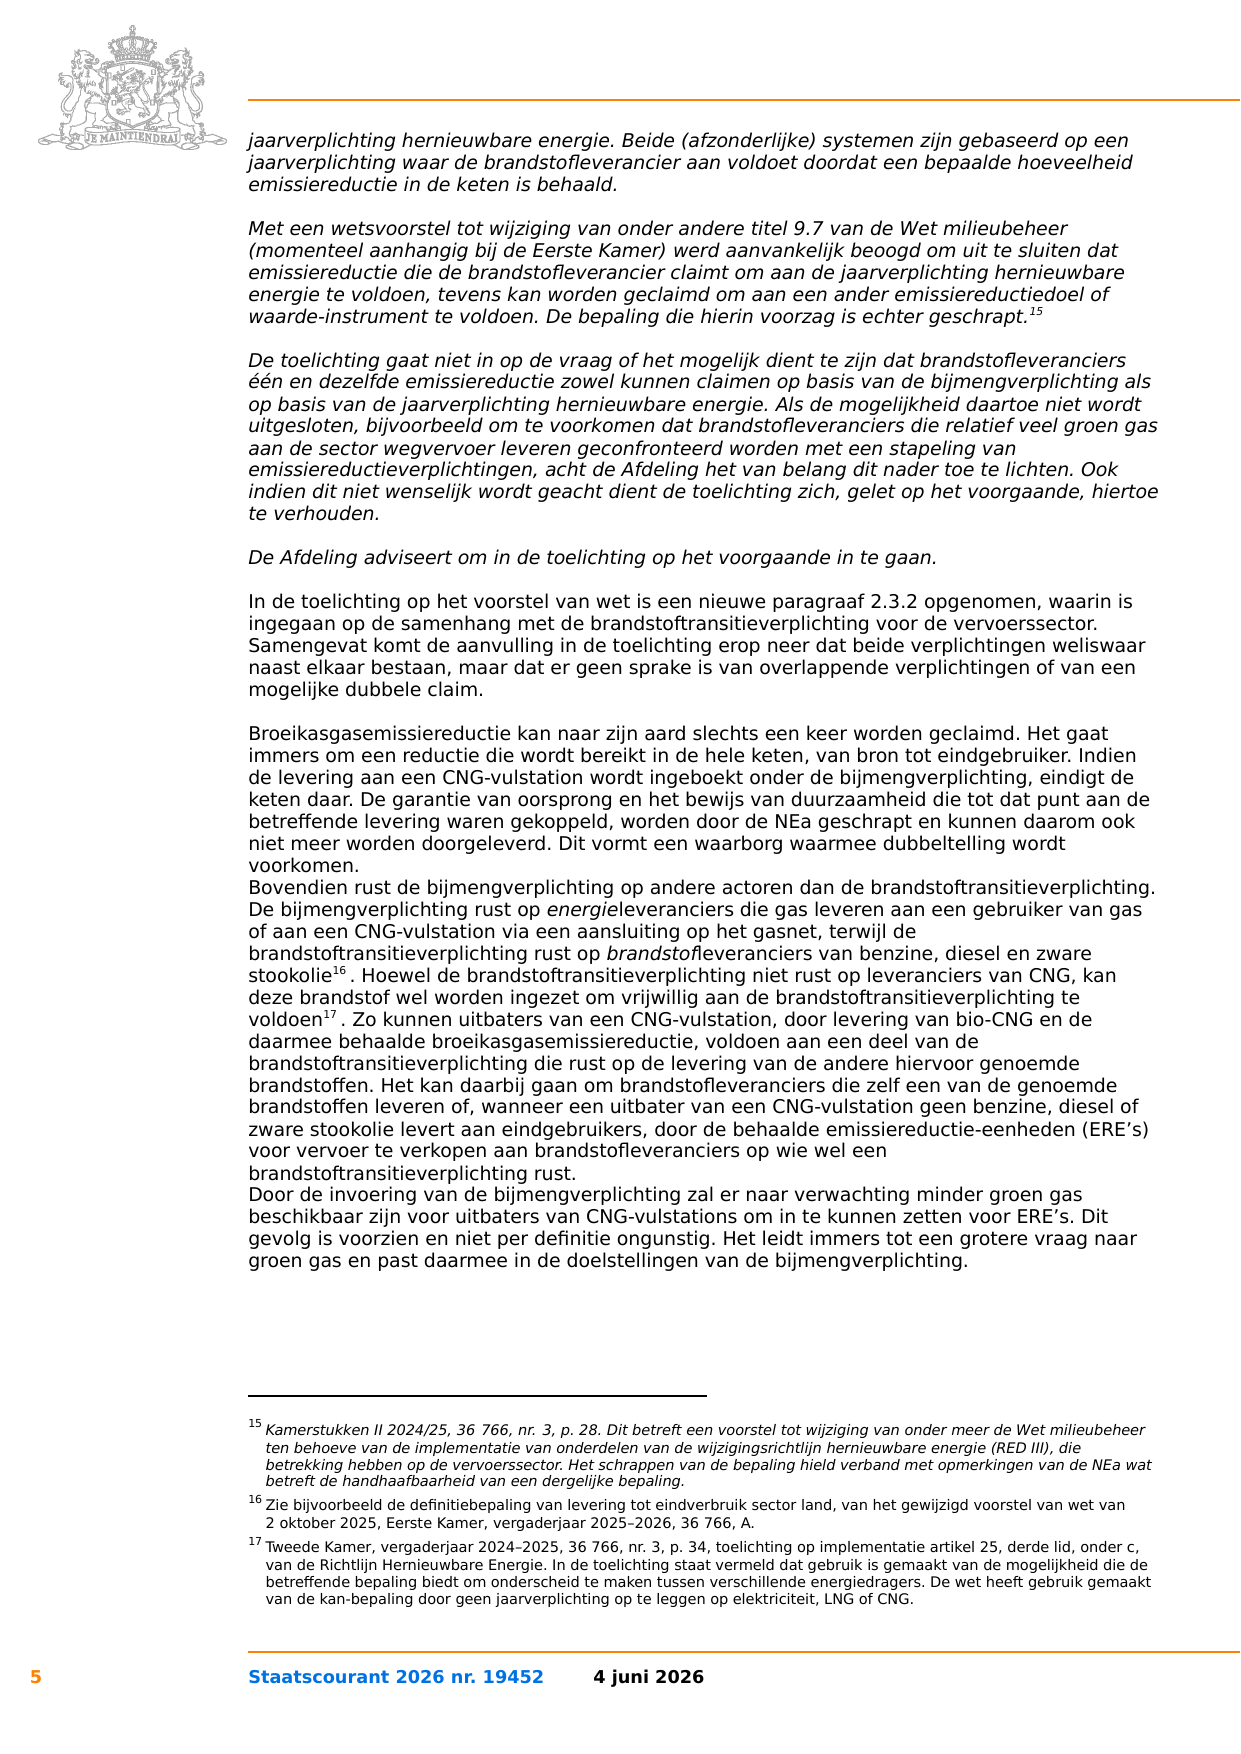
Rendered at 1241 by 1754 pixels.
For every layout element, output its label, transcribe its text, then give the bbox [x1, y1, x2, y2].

text De Afdeling adviseert om in de toelichting op het voorgaande in te gaan. [248, 547, 1163, 569]
text Bovendien rust de bijmengverplichting op andere actoren dan de brandstoftransitieverplichting. De bijmengverplichting rust op energieleveranciers die gas leveren aan een gebruiker van gas of aan een CNG-vulstation via een aansluiting op het gasnet, terwijl de brandstoftransitieverplichting rust op brandstofleveranciers van benzine, diesel en zware stookolie. Hoewel de brandstoftransitieverplichting niet rust op leveranciers van CNG, kan deze brandstof wel worden ingezet om vrijwillig aan de brandstoftransitieverplichting te voldoen. Zo kunnen uitbaters van een CNG-vulstation, door levering van bio-CNG en de daarmee behaalde broeikasgasemissiereductie, voldoen aan een deel van de brandstoftransitieverplichting die rust op de levering van de andere hiervoor genoemde brandstoffen. Het kan daarbij gaan om brandstofleveranciers die zelf een van de genoemde brandstoffen leveren of, wanneer een uitbater van een CNG-vulstation geen benzine, diesel of zware stookolie levert aan eindgebruikers, door de behaalde emissiereductie-eenheden (ERE’s) voor vervoer te verkopen aan brandstofleveranciers op wie wel een brandstoftransitieverplichting rust. [248, 877, 1163, 1184]
text Zie bijvoorbeeld de definitiebepaling van levering tot eindverbruik sector land, van het gewijzigd voorstel van wet van 2 oktober 2025, Eerste Kamer, vergaderjaar 2025–2026, 36 766, A. [248, 1493, 1163, 1532]
text Kamerstukken II 2024/25, 36 766, nr. 3, p. 28. Dit betreft een voorstel tot wijziging van onder meer de Wet milieubeheer ten behoeve van de implementatie van onderdelen van de wijzigingsrichtlijn hernieuwbare energie (RED III), die betrekking hebben op de vervoerssector. Het schrappen van de bepaling hield verband met opmerkingen van de NEa wat betreft de handhaafbaarheid van een dergelijke bepaling. [248, 1418, 1163, 1490]
text Broeikasgasemissiereductie kan naar zijn aard slechts een keer worden geclaimd. Het gaat immers om een reductie die wordt bereikt in de hele keten, van bron tot eindgebruiker. Indien de levering aan een CNG-vulstation wordt ingeboekt onder de bijmengverplichting, eindigt de keten daar. De garantie van oorsprong en het bewijs van duurzaamheid die tot dat punt aan de betreffende levering waren gekoppeld, worden door de NEa geschrapt en kunnen daarom ook niet meer worden doorgeleverd. Dit vormt een waarborg waarmee dubbeltelling wordt voorkomen. [248, 723, 1163, 877]
text Met een wetsvoorstel tot wijziging van onder andere titel 9.7 van de Wet milieubeheer (momenteel aanhangig bij de Eerste Kamer) werd aanvankelijk beoogd om uit te sluiten dat emissiereductie die de brandstofleverancier claimt om aan de jaarverplichting hernieuwbare energie te voldoen, tevens kan worden geclaimd om aan een ander emissiereductiedoel of waarde-instrument te voldoen. De bepaling die hierin voorzag is echter geschrapt. [248, 218, 1163, 328]
text Tweede Kamer, vergaderjaar 2024–2025, 36 766, nr. 3, p. 34, toelichting op implementatie artikel 25, derde lid, onder c, van de Richtlijn Hernieuwbare Energie. In de toelichting staat vermeld dat gebruik is gemaakt van de mogelijkheid die de betreffende bepaling biedt om onderscheid te maken tussen verschillende energiedragers. De wet heeft gebruik gemaakt van de kan-bepaling door geen jaarverplichting op te leggen op elektriciteit, LNG of CNG. [248, 1535, 1163, 1608]
text De toelichting gaat niet in op de vraag of het mogelijk dient te zijn dat brandstofleveranciers één en dezelfde emissiereductie zowel kunnen claimen op basis van de bijmengverplichting als op basis van de jaarverplichting hernieuwbare energie. Als de mogelijkheid daartoe niet wordt uitgesloten, bijvoorbeeld om te voorkomen dat brandstofleveranciers die relatief veel groen gas aan de sector wegvervoer leveren geconfronteerd worden met een stapeling van emissiereductieverplichtingen, acht de Afdeling het van belang dit nader toe te lichten. Ook indien dit niet wenselijk wordt geacht dient de toelichting zich, gelet op het voorgaande, hiertoe te verhouden. [248, 349, 1163, 525]
text Door de invoering van de bijmengverplichting zal er naar verwachting minder groen gas beschikbaar zijn voor uitbaters van CNG-vulstations om in te kunnen zetten voor ERE’s. Dit gevolg is voorzien en niet per definitie ongunstig. Het leidt immers tot een grotere vraag naar groen gas en past daarmee in de doelstellingen van de bijmengverplichting. [248, 1184, 1163, 1272]
text jaarverplichting hernieuwbare energie. Beide (afzonderlijke) systemen zijn gebaseerd op een jaarverplichting waar de brandstofleverancier aan voldoet doordat een bepaalde hoeveelheid emissiereductie in de keten is behaald. [248, 130, 1163, 196]
picture [38, 25, 227, 150]
text In de toelichting op het voorstel van wet is een nieuwe paragraaf 2.3.2 opgenomen, waarin is ingegaan op de samenhang met de brandstoftransitieverplichting voor de vervoerssector. Samengevat komt de aanvulling in de toelichting erop neer dat beide verplichtingen weliswaar naast elkaar bestaan, maar dat er geen sprake is van overlappende verplichtingen of van een mogelijke dubbele claim. [248, 591, 1163, 701]
